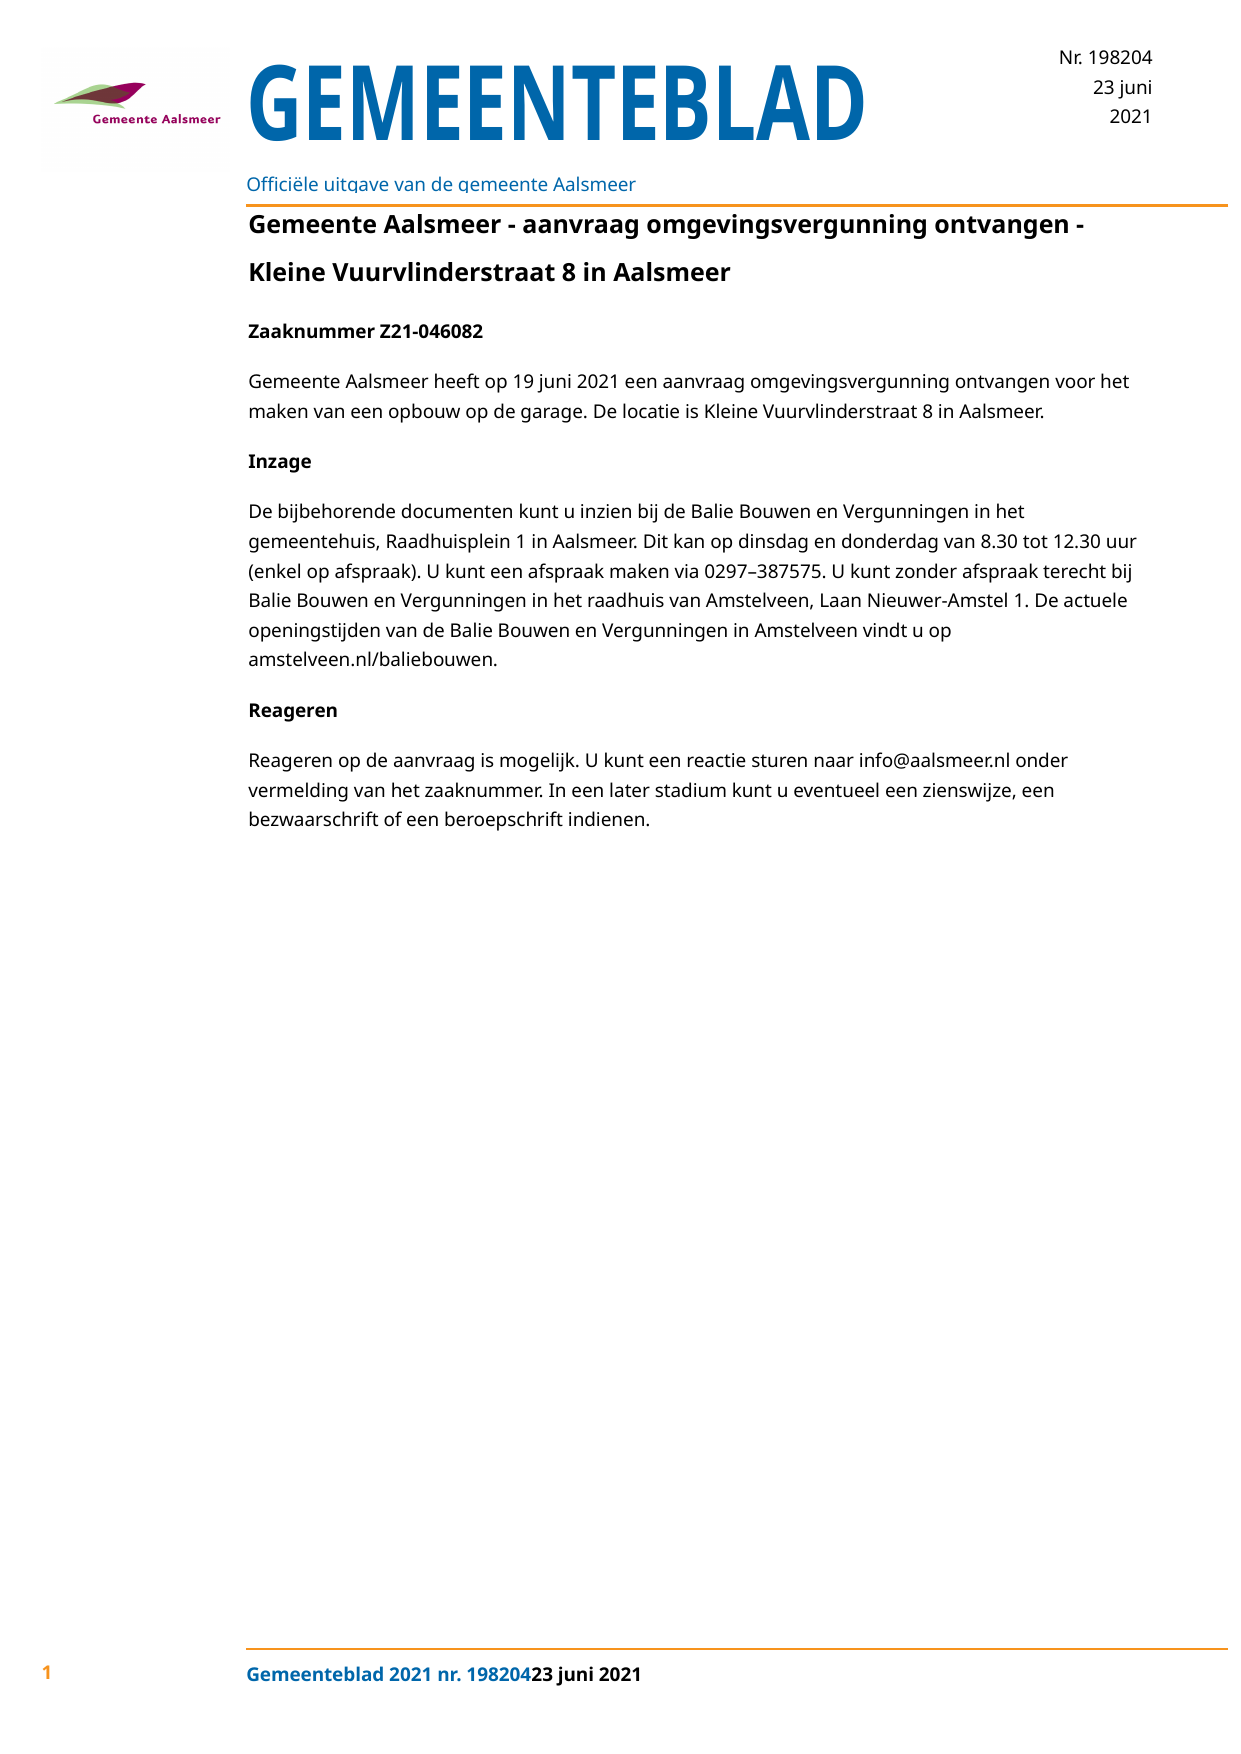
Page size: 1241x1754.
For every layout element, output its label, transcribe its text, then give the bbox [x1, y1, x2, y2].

text Zaaknummer Z21-046082 [248, 318, 1152, 344]
text De bijbehorende documenten kunt u inzien bij de Balie Bouwen en Vergunningen in het gemeentehuis, Raadhuisplein 1 in Aalsmeer. Dit kan op dinsdag en donderdag van 8.30 tot 12.30 uur (enkel op afspraak). U kunt een afspraak maken via 0297–387575. U kunt zonder afspraak terecht bij Balie Bouwen en Vergunningen in het raadhuis van Amstelveen, Laan Nieuwer-Amstel 1. De actuele openingstijden van de Balie Bouwen en Vergunningen in Amstelveen vindt u op amstelveen.nl/baliebouwen. [248, 499, 1152, 672]
text Reageren [248, 697, 1152, 723]
text Gemeente Aalsmeer - aanvraag omgevingsvergunning ontvangen - Kleine Vuurvlinderstraat 8 in Aalsmeer [248, 207, 1152, 288]
text Gemeente Aalsmeer heeft op 19 juni 2021 een aanvraag omgevingsvergunning ontvangen voor het maken van een opbouw op de garage. De locatie is Kleine Vuurvlinderstraat 8 in Aalsmeer. [248, 368, 1152, 424]
picture [41, 47, 231, 172]
text Reageren op de aanvraag is mogelijk. U kunt een reactie sturen naar info@aalsmeer.nl onder vermelding van het zaaknummer. In een later stadium kunt u eventueel een zienswijze, een bezwaarschrift of een beroepschrift indienen. [248, 747, 1152, 832]
text Inzage [248, 448, 1152, 474]
